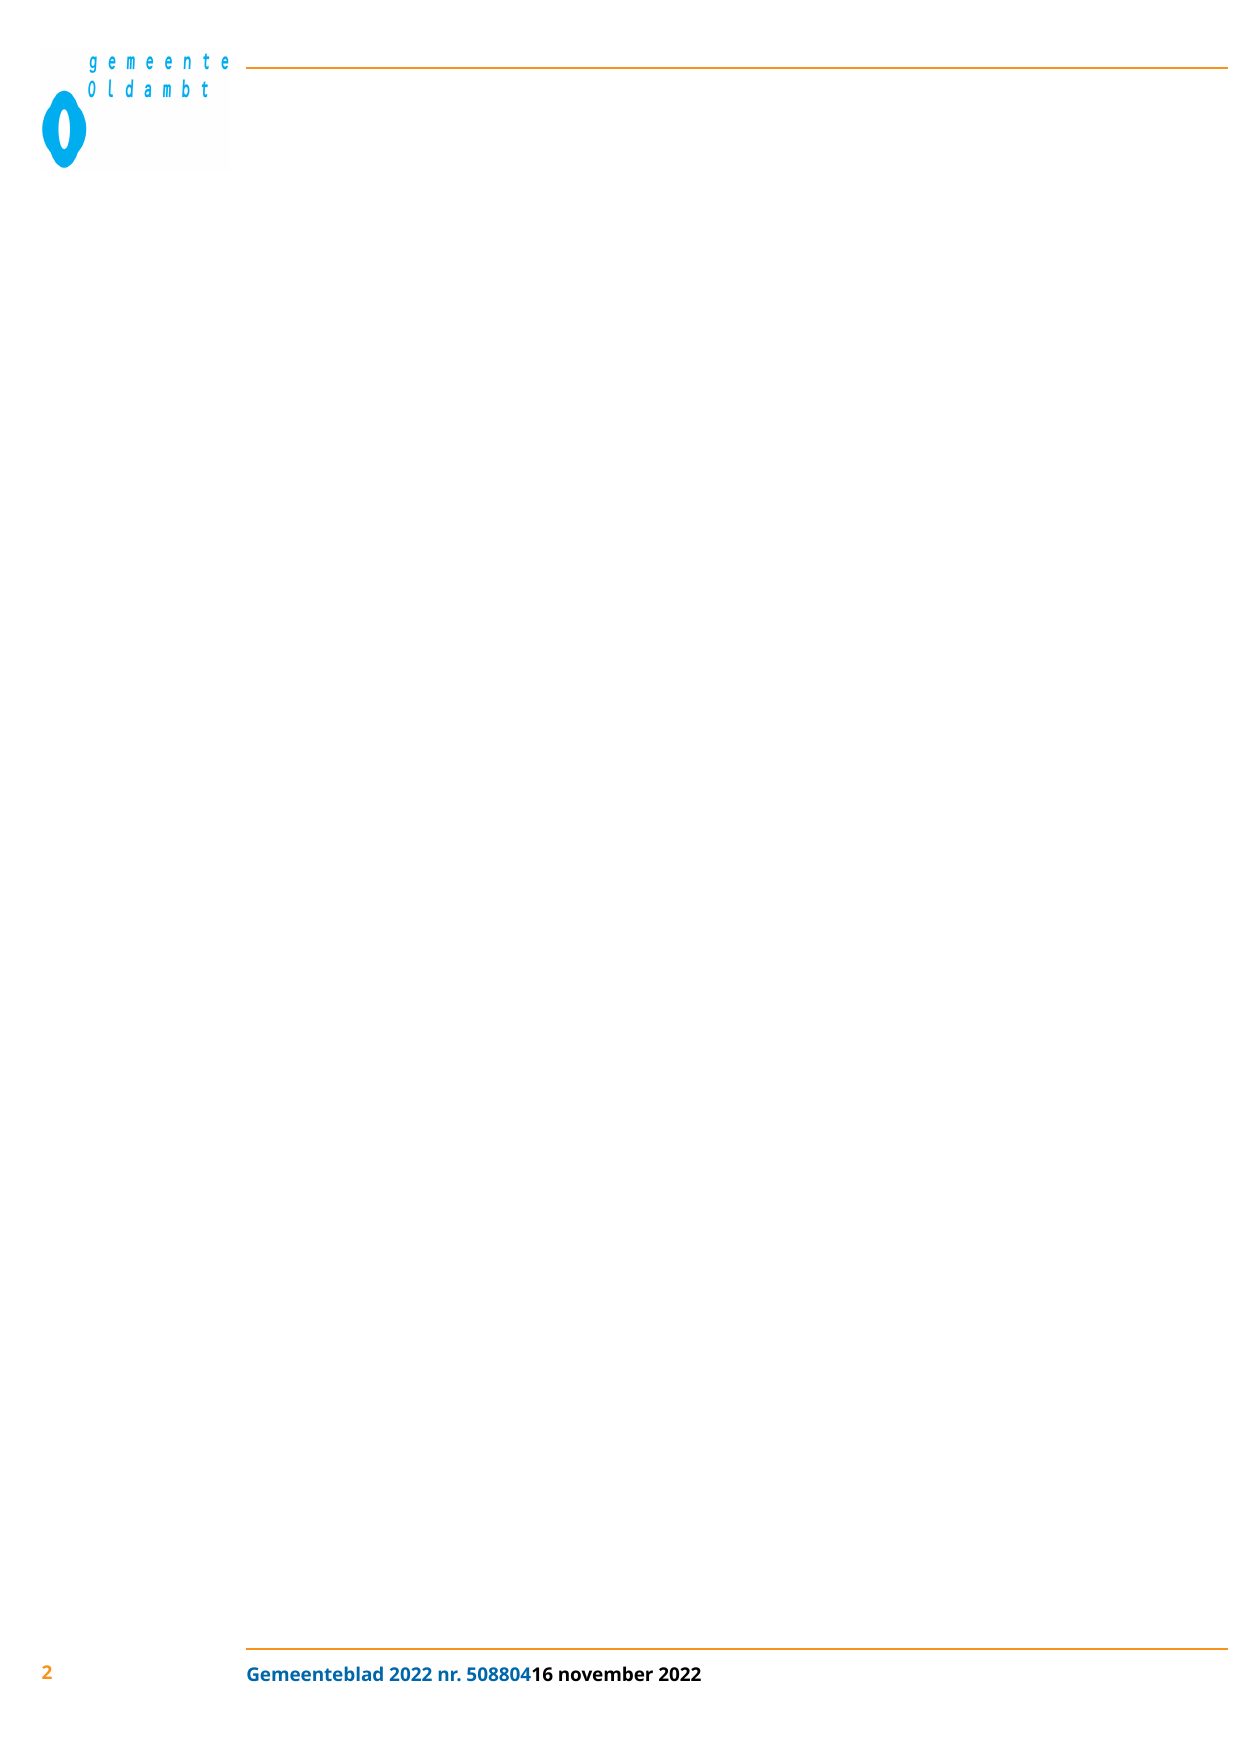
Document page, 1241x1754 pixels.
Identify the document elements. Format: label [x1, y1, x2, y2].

picture [41, 47, 231, 172]
